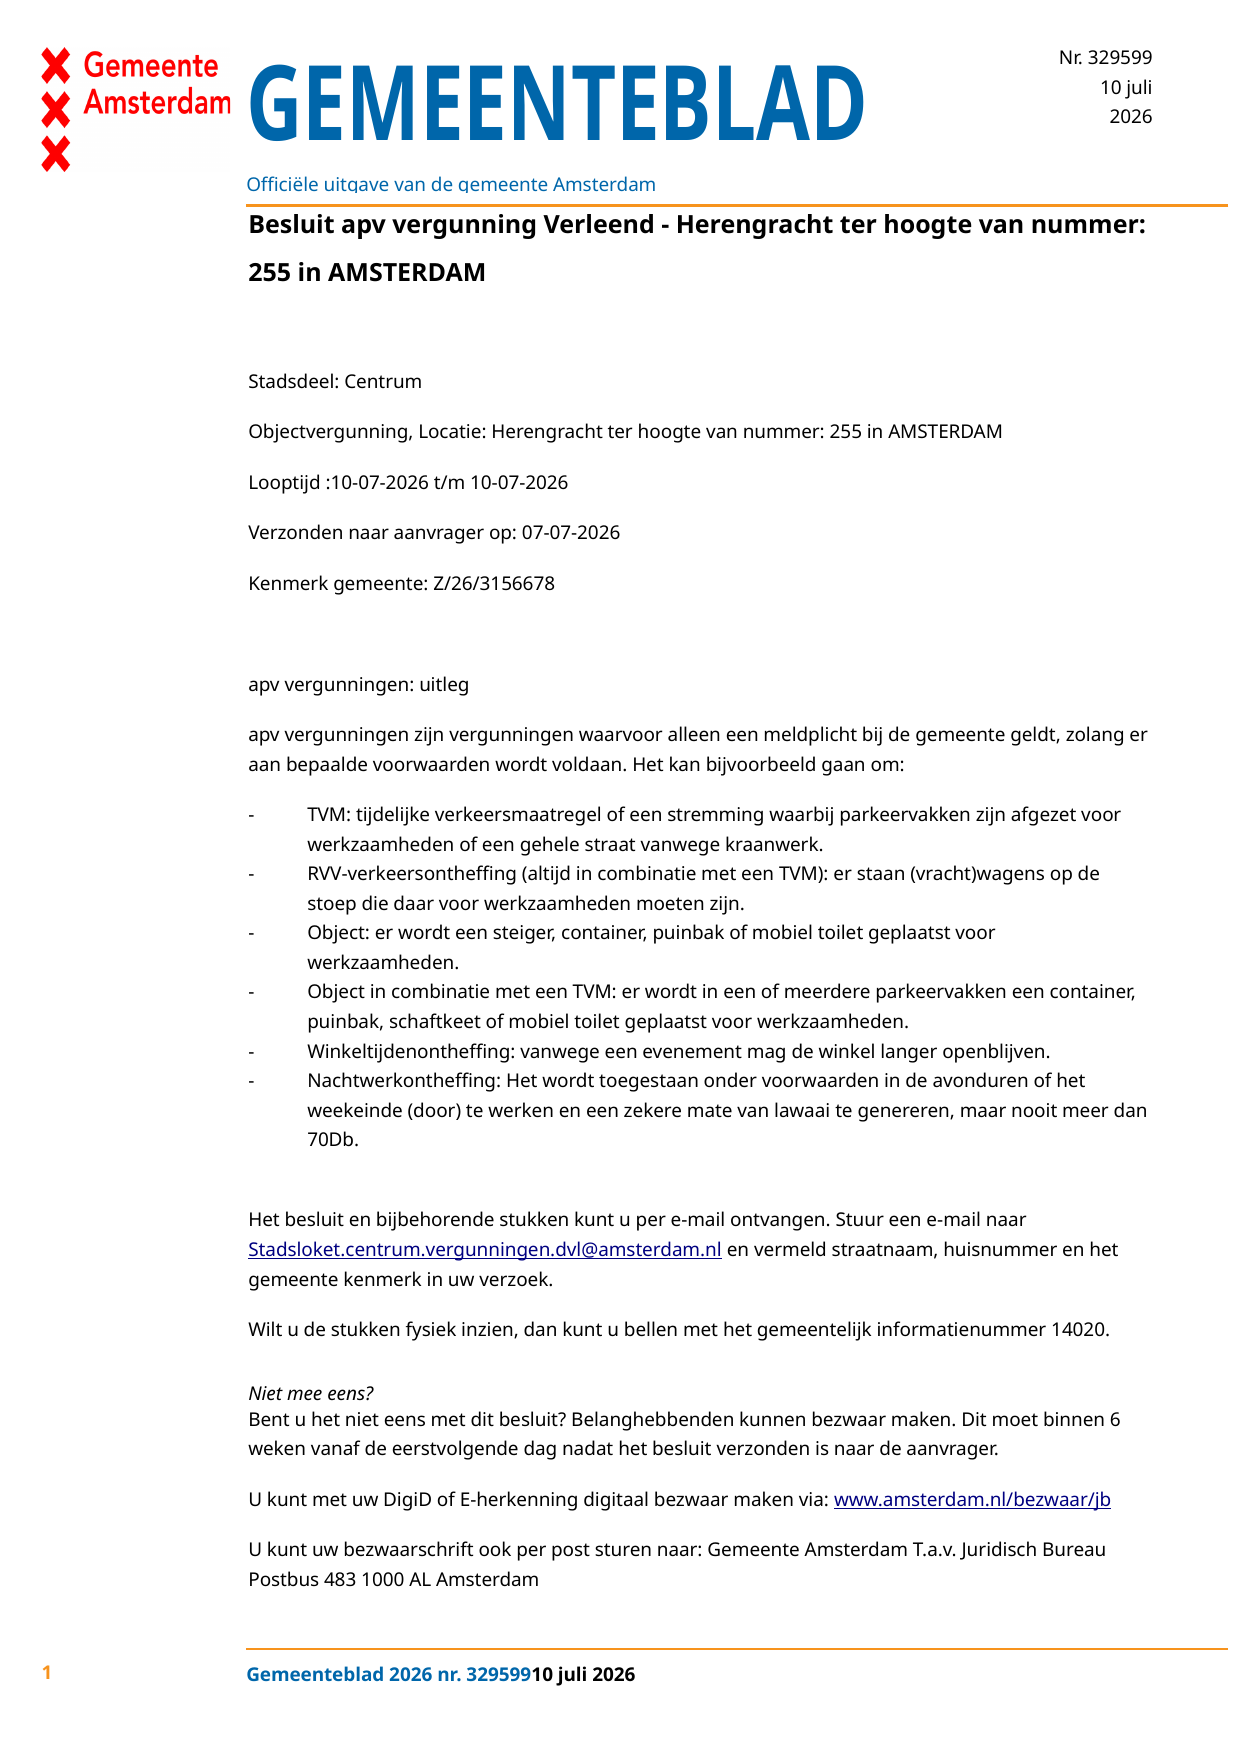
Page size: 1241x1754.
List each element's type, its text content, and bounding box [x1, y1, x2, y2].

text Besluit apv vergunning Verleend - Herengracht ter hoogte van nummer: 255 in AMSTERDAM [248, 207, 1152, 288]
text apv vergunningen zijn vergunningen waarvoor alleen een meldplicht bij de gemeente geldt, zolang er aan bepaalde voorwaarden wordt voldaan. Het kan bijvoorbeeld gaan om: [248, 721, 1152, 777]
picture [41, 47, 231, 172]
text Verzonden naar aanvrager op: 07-07-2026 [248, 519, 1152, 545]
text Kenmerk gemeente: Z/26/3156678 [248, 570, 1152, 596]
list Object in combinatie met een TVM: er wordt in een of meerdere parkeervakken een container, puinbak, schaftkeet of mobiel toilet geplaatst voor werkzaamheden. [248, 979, 1152, 1034]
text Niet mee eens? [248, 1380, 1152, 1406]
text Looptijd :10-07-2026 t/m 10-07-2026 [248, 469, 1152, 495]
list Object: er wordt een steiger, container, puinbak of mobiel toilet geplaatst voor werkzaamheden. [248, 919, 1152, 975]
text Objectvergunning, Locatie: Herengracht ter hoogte van nummer: 255 in AMSTERDAM [248, 419, 1152, 444]
text U kunt uw bezwaarschrift ook per post sturen naar: Gemeente Amsterdam T.a.v. Juridisch Bureau Postbus 483 1000 AL Amsterdam [248, 1536, 1152, 1592]
list TVM: tijdelijke verkeersmaatregel of een stremming waarbij parkeervakken zijn afgezet voor werkzaamheden of een gehele straat vanwege kraanwerk. [248, 801, 1152, 857]
text Bent u het niet eens met dit besluit? Belanghebbenden kunnen bezwaar maken. Dit moet binnen 6 weken vanaf de eerstvolgende dag nadat het besluit verzonden is naar de aanvrager. [248, 1406, 1152, 1461]
text apv vergunningen: uitleg [248, 671, 1152, 697]
text Wilt u de stukken fysiek inzien, dan kunt u bellen met het gemeentelijk informatienummer 14020. [248, 1316, 1152, 1342]
list Nachtwerkontheffing: Het wordt toegestaan onder voorwaarden in de avonduren of het weekeinde (door) te werken en een zekere mate van lawaai te genereren, maar nooit meer dan 70Db. [248, 1067, 1152, 1152]
text Stadsdeel: Centrum [248, 368, 1152, 394]
text Het besluit en bijbehorende stukken kunt u per e-mail ontvangen. Stuur een e-mail naar Stadsloket.centrum.vergunningen.dvl@amsterdam.nl en vermeld straatnaam, huisnummer en het gemeente kenmerk in uw verzoek. [248, 1207, 1152, 1292]
list RVV-verkeersontheffing (altijd in combinatie met een TVM): er staan (vracht)wagens op de stoep die daar voor werkzaamheden moeten zijn. [248, 860, 1152, 916]
text U kunt met uw DigiD of E-herkenning digitaal bezwaar maken via: www.amsterdam.nl/bezwaar/jb [248, 1486, 1152, 1512]
list Winkeltijdenontheffing: vanwege een evenement mag de winkel langer openblijven. [248, 1038, 1152, 1064]
